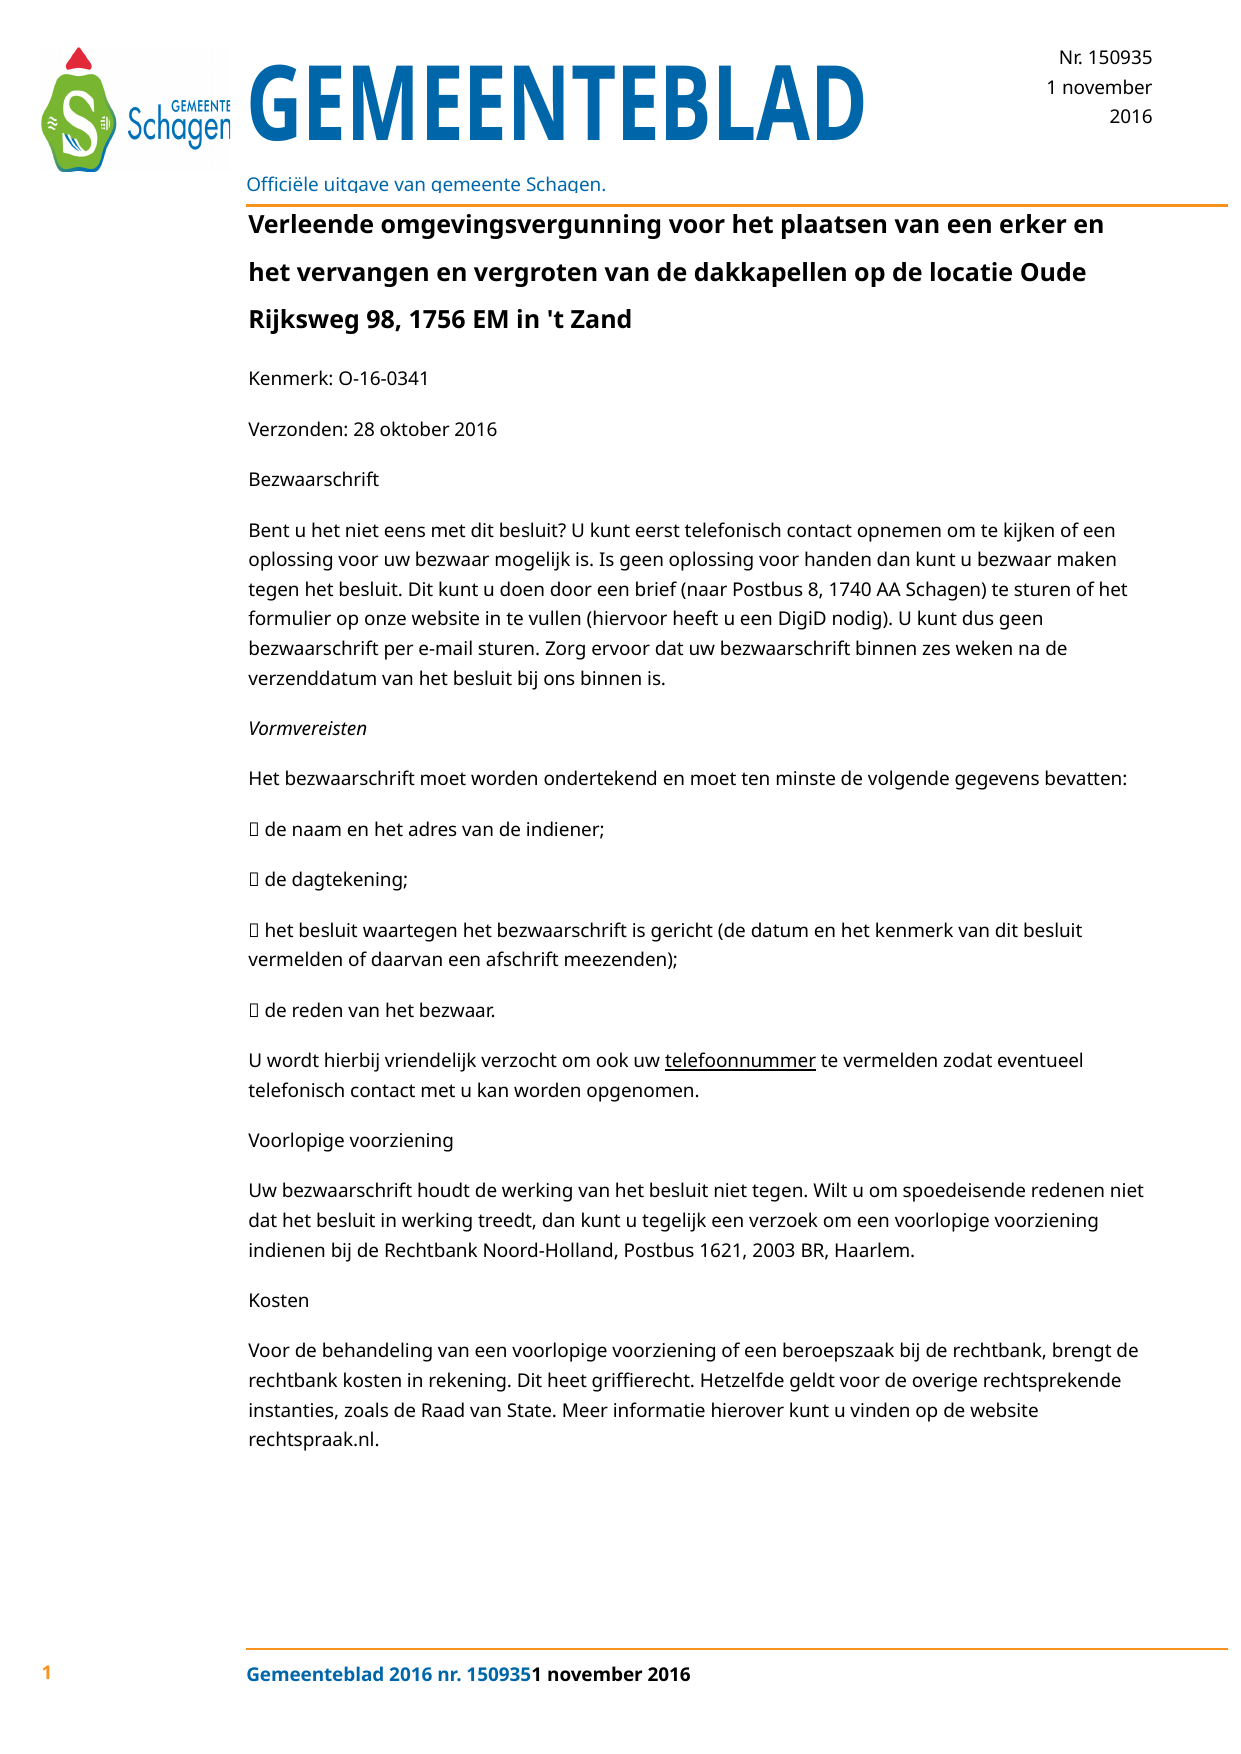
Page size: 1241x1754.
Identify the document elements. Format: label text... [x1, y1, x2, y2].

text Kenmerk: O-16-0341 [248, 366, 1152, 391]
text U wordt hierbij vriendelijk verzocht om ook uw telefoonnummer te vermelden zodat eventueel telefonisch contact met u kan worden opgenomen. [248, 1047, 1152, 1102]
text Het bezwaarschrift moet worden ondertekend en moet ten minste de volgende gegevens bevatten: [248, 766, 1152, 791]
text Voor de behandeling van een voorlopige voorziening of een beroepszaak bij de rechtbank, brengt de rechtbank kosten in rekening. Dit heet griffierecht. Hetzelfde geldt voor de overige rechtsprekende instanties, zoals de Raad van State. Meer informatie hierover kunt u vinden op de website rechtspraak.nl. [248, 1338, 1152, 1452]
text Bezwaarschrift [248, 466, 1152, 492]
text Uw bezwaarschrift houdt de werking van het besluit niet tegen. Wilt u om spoedeisende redenen niet dat het besluit in werking treedt, dan kunt u tegelijk een verzoek om een voorlopige voorziening indienen bij de Rechtbank Noord-Holland, Postbus 1621, 2003 BR, Haarlem. [248, 1178, 1152, 1262]
text Verleende omgevingsvergunning voor het plaatsen van een erker en het vervangen en vergroten van de dakkapellen op de locatie Oude Rijksweg 98, 1756 EM in 't Zand [248, 207, 1152, 336]
picture [41, 47, 231, 172]
text Verzonden: 28 oktober 2016 [248, 416, 1152, 442]
text Voorlopige voorziening [248, 1127, 1152, 1153]
text Vormvereisten [248, 715, 1152, 741]
text  de reden van het bezwaar. [248, 997, 1152, 1022]
text Kosten [248, 1287, 1152, 1313]
text  het besluit waartegen het bezwaarschrift is gericht (de datum en het kenmerk van dit besluit vermelden of daarvan een afschrift meezenden); [248, 917, 1152, 972]
text  de dagtekening; [248, 866, 1152, 892]
text  de naam en het adres van de indiener; [248, 816, 1152, 842]
text Bent u het niet eens met dit besluit? U kunt eerst telefonisch contact opnemen om te kijken of een oplossing voor uw bezwaar mogelijk is. Is geen oplossing voor handen dan kunt u bezwaar maken tegen het besluit. Dit kunt u doen door een brief (naar Postbus 8, 1740 AA Schagen) te sturen of het formulier op onze website in te vullen (hiervoor heeft u een DigiD nodig). U kunt dus geen bezwaarschrift per e-mail sturen. Zorg ervoor dat uw bezwaarschrift binnen zes weken na de verzenddatum van het besluit bij ons binnen is. [248, 517, 1152, 690]
